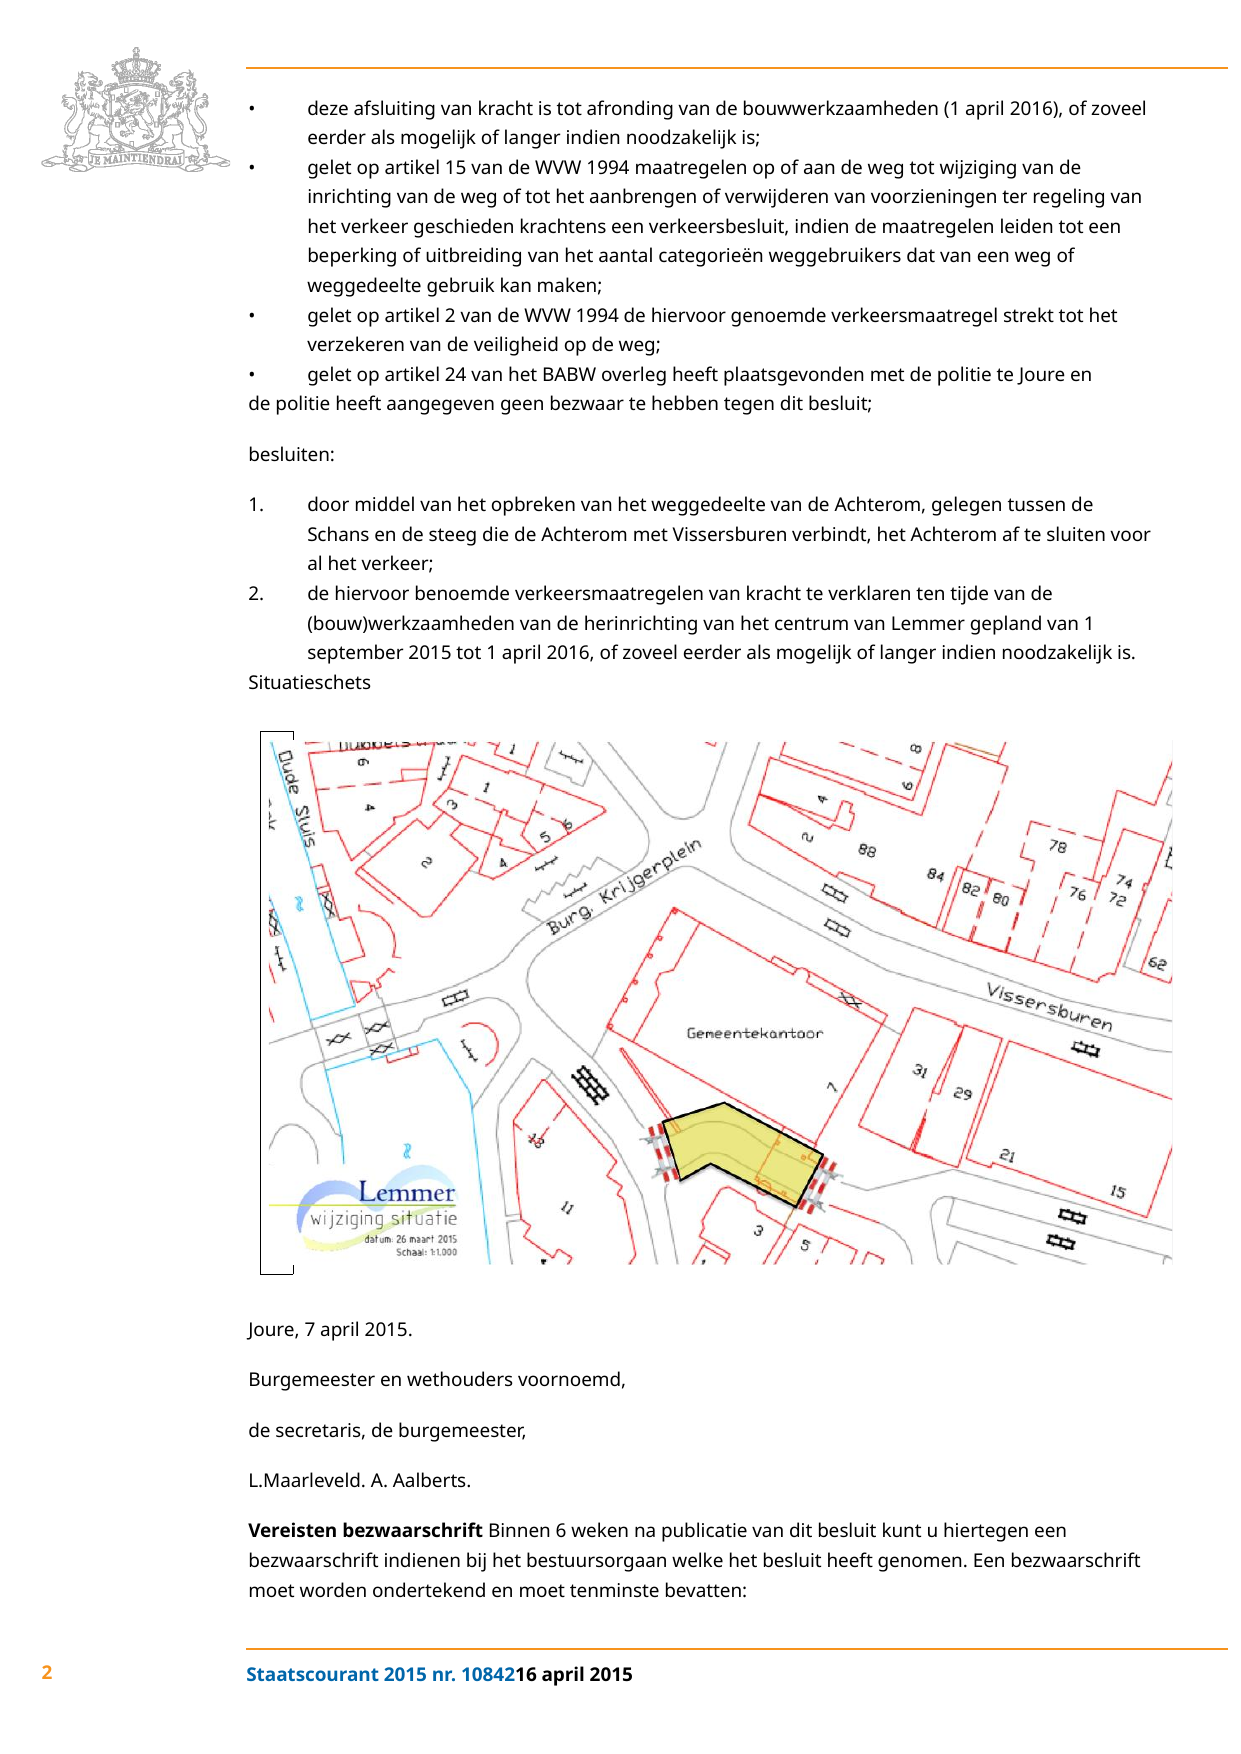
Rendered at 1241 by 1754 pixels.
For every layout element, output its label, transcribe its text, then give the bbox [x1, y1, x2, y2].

list deze afsluiting van kracht is tot afronding van de bouwwerkzaamheden (1 april 2016), of zoveel eerder als mogelijk of langer indien noodzakelijk is; [248, 95, 1152, 150]
picture [268, 740, 1173, 1265]
list door middel van het opbreken van het weggedeelte van de Achterom, gelegen tussen de Schans en de steeg die de Achterom met Vissersburen verbindt, het Achterom af te sluiten voor al het verkeer; [248, 491, 1152, 576]
text L.Maarleveld. A. Aalberts. [248, 1467, 1152, 1493]
list gelet op artikel 2 van de WVW 1994 de hiervoor genoemde verkeersmaatregel strekt tot het verzekeren van de veiligheid op de weg; [248, 302, 1152, 357]
picture [41, 47, 231, 172]
text de politie heeft aangegeven geen bezwaar te hebben tegen dit besluit; [248, 391, 1152, 416]
text Vereisten bezwaarschrift Binnen 6 weken na publicatie van dit besluit kunt u hiertegen een bezwaarschrift indienen bij het bestuursorgaan welke het besluit heeft genomen. Een bezwaarschrift moet worden ondertekend en moet tenminste bevatten: [248, 1518, 1152, 1603]
text Joure, 7 april 2015. [248, 1316, 1152, 1342]
text besluiten: [248, 441, 1152, 467]
text Burgemeester en wethouders voornoemd, [248, 1366, 1152, 1392]
list gelet op artikel 15 van de WVW 1994 maatregelen op of aan de weg tot wijziging van de inrichting van de weg of tot het aanbrengen of verwijderen van voorzieningen ter regeling van het verkeer geschieden krachtens een verkeersbesluit, indien de maatregelen leiden tot een beperking of uitbreiding van het aantal categorieën weggebruikers dat van een weg of weggedeelte gebruik kan maken; [248, 154, 1152, 298]
list de hiervoor benoemde verkeersmaatregelen van kracht te verklaren ten tijde van de (bouw)werkzaamheden van de herinrichting van het centrum van Lemmer gepland van 1 september 2015 tot 1 april 2016, of zoveel eerder als mogelijk of langer indien noodzakelijk is. [248, 580, 1152, 665]
text Situatieschets [248, 669, 1152, 695]
list gelet op artikel 24 van het BABW overleg heeft plaatsgevonden met de politie te Joure en [248, 361, 1152, 387]
text de secretaris, de burgemeester, [248, 1417, 1152, 1443]
